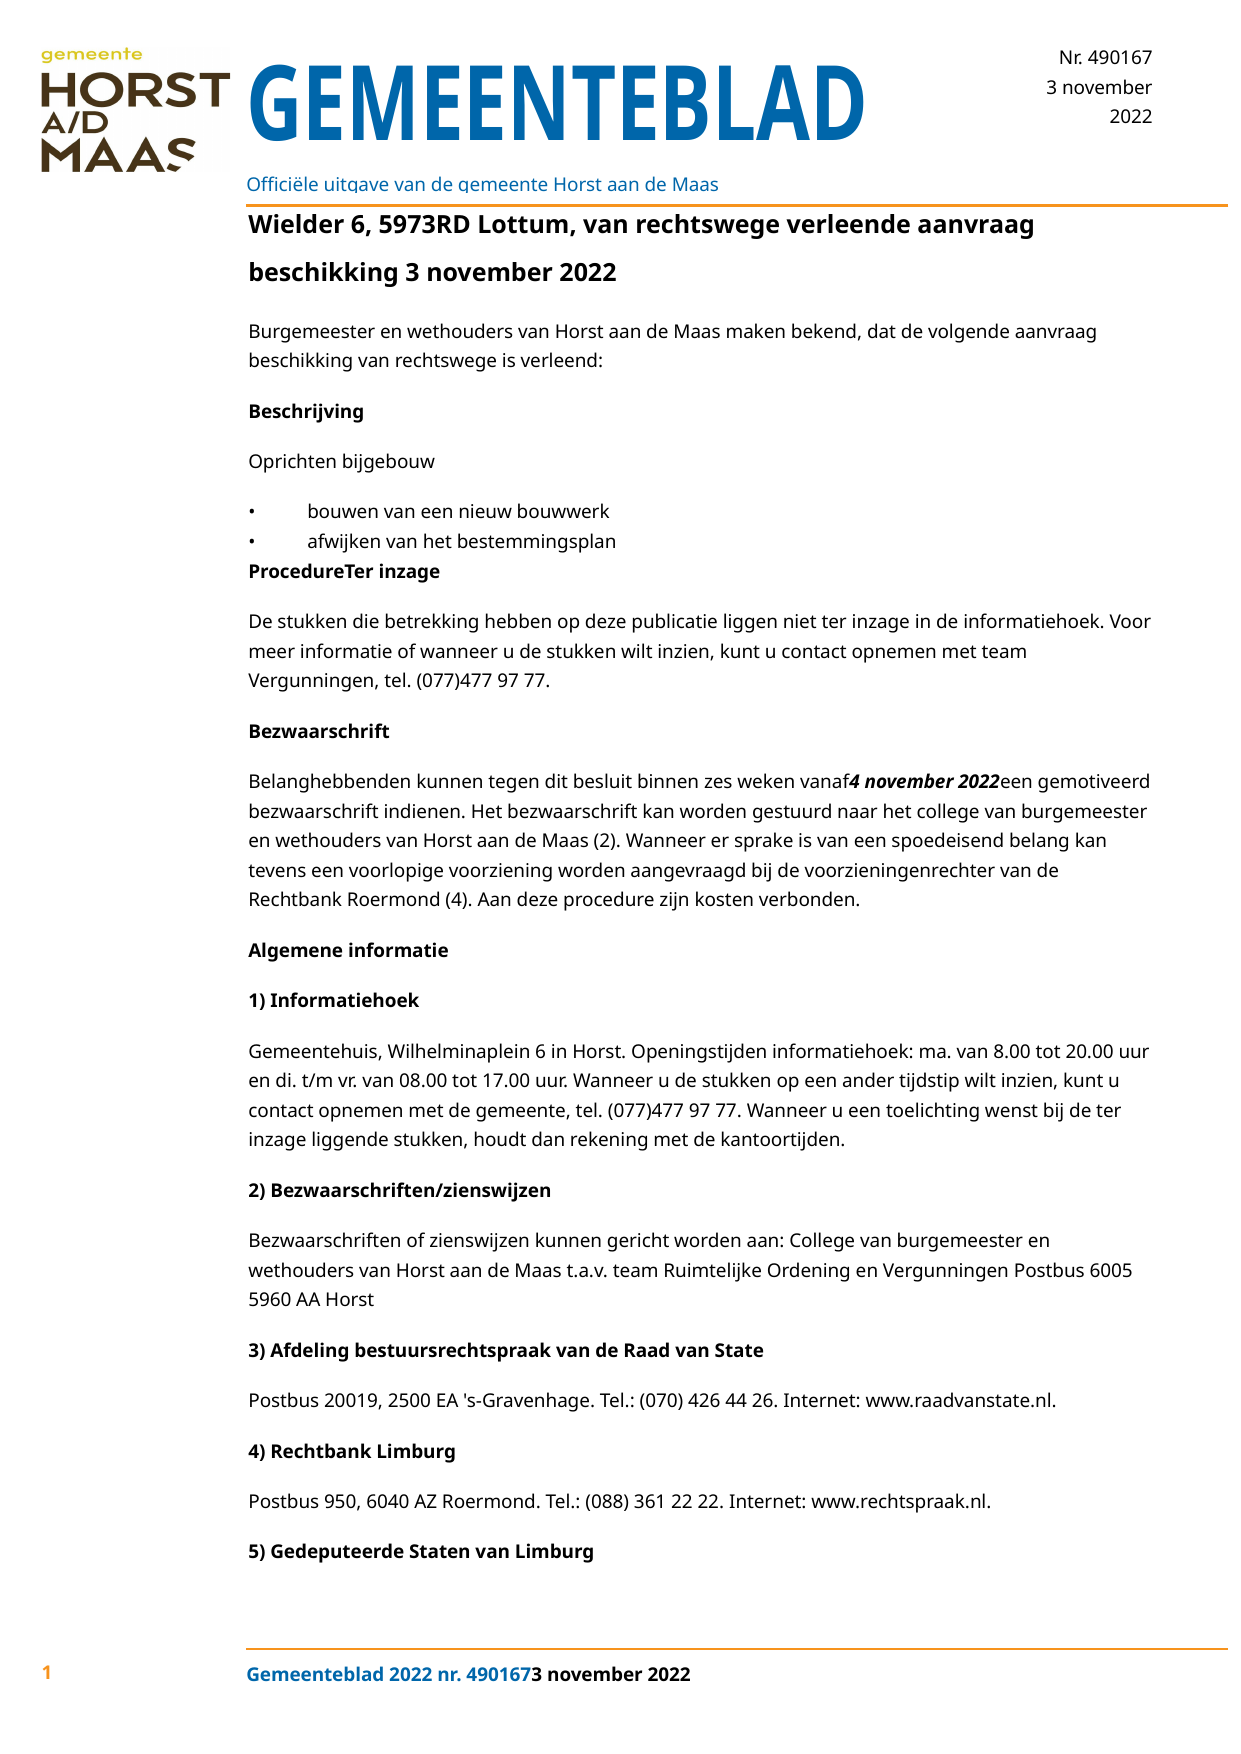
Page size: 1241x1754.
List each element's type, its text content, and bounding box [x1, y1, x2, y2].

list afwijken van het bestemmingsplan [248, 528, 1152, 554]
text Beschrijving [248, 398, 1152, 424]
text Bezwaarschriften of zienswijzen kunnen gericht worden aan: College van burgemeester en wethouders van Horst aan de Maas t.a.v. team Ruimtelijke Ordening en Vergunningen Postbus 6005 5960 AA Horst [248, 1227, 1152, 1312]
text Postbus 950, 6040 AZ Roermond. Tel.: (088) 361 22 22. Internet: www.rechtspraak.nl. [248, 1488, 1152, 1514]
text ProcedureTer inzage [248, 558, 1152, 584]
text Oprichten bijgebouw [248, 448, 1152, 474]
text Bezwaarschrift [248, 718, 1152, 744]
text 2) Bezwaarschriften/zienswijzen [248, 1177, 1152, 1203]
text Algemene informatie [248, 937, 1152, 963]
text Wielder 6, 5973RD Lottum, van rechtswege verleende aanvraag beschikking 3 november 2022 [248, 207, 1152, 288]
text 1) Informatiehoek [248, 987, 1152, 1013]
text De stukken die betrekking hebben op deze publicatie liggen niet ter inzage in de informatiehoek. Voor meer informatie of wanneer u de stukken wilt inzien, kunt u contact opnemen met team Vergunningen, tel. (077)477 97 77. [248, 608, 1152, 693]
text Postbus 20019, 2500 EA 's-Gravenhage. Tel.: (070) 426 44 26. Internet: www.raadvanstate.nl. [248, 1387, 1152, 1413]
text 5) Gedeputeerde Staten van Limburg [248, 1539, 1152, 1564]
text 3) Afdeling bestuursrechtspraak van de Raad van State [248, 1337, 1152, 1363]
list bouwen van een nieuw bouwwerk [248, 499, 1152, 524]
text 4) Rechtbank Limburg [248, 1438, 1152, 1464]
picture [41, 47, 231, 172]
text Belanghebbenden kunnen tegen dit besluit binnen zes weken vanaf4 november 2022een gemotiveerd bezwaarschrift indienen. Het bezwaarschrift kan worden gestuurd naar het college van burgemeester en wethouders van Horst aan de Maas (2). Wanneer er sprake is van een spoedeisend belang kan tevens een voorlopige voorziening worden aangevraagd bij de voorzieningenrechter van de Rechtbank Roermond (4). Aan deze procedure zijn kosten verbonden. [248, 768, 1152, 912]
text Burgemeester en wethouders van Horst aan de Maas maken bekend, dat de volgende aanvraag beschikking van rechtswege is verleend: [248, 318, 1152, 373]
text Gemeentehuis, Wilhelminaplein 6 in Horst. Openingstijden informatiehoek: ma. van 8.00 tot 20.00 uur en di. t/m vr. van 08.00 tot 17.00 uur. Wanneer u de stukken op een ander tijdstip wilt inzien, kunt u contact opnemen met de gemeente, tel. (077)477 97 77. Wanneer u een toelichting wenst bij de ter inzage liggende stukken, houdt dan rekening met de kantoortijden. [248, 1038, 1152, 1152]
